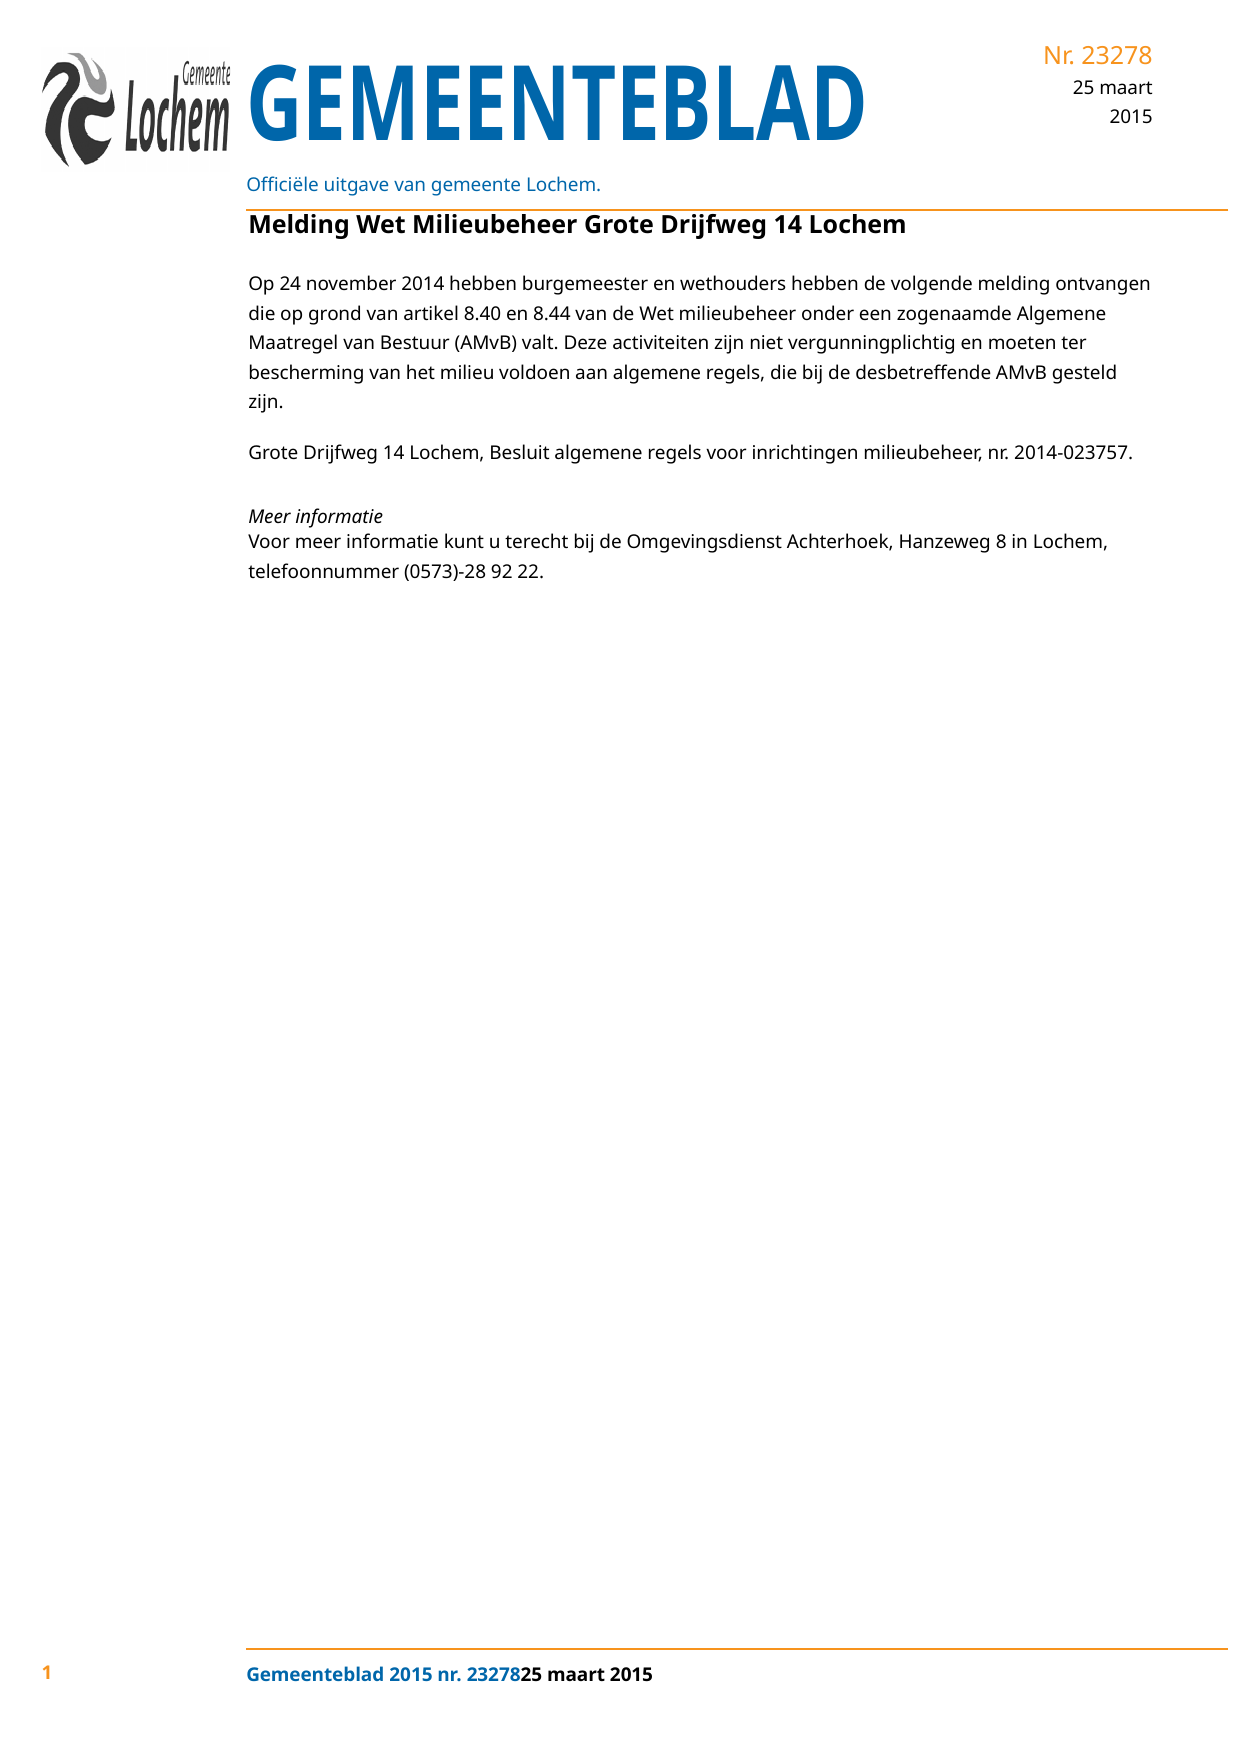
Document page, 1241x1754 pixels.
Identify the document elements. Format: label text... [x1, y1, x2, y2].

picture [41, 47, 231, 172]
text Voor meer informatie kunt u terecht bij de Omgevingsdienst Achterhoek, Hanzeweg 8 in Lochem, telefoonnummer (0573)-28 92 22. [248, 529, 1152, 584]
text Meer informatie [248, 503, 1152, 529]
text Melding Wet Milieubeheer Grote Drijfweg 14 Lochem [248, 211, 1152, 241]
text Grote Drijfweg 14 Lochem, Besluit algemene regels voor inrichtingen milieubeheer, nr. 2014-023757. [248, 439, 1152, 465]
text Op 24 november 2014 hebben burgemeester en wethouders hebben de volgende melding ontvangen die op grond van artikel 8.40 en 8.44 van de Wet milieubeheer onder een zogenaamde Algemene Maatregel van Bestuur (AMvB) valt. Deze activiteiten zijn niet vergunningplichtig en moeten ter bescherming van het milieu voldoen aan algemene regels, die bij de desbetreffende AMvB gesteld zijn. [248, 270, 1152, 414]
